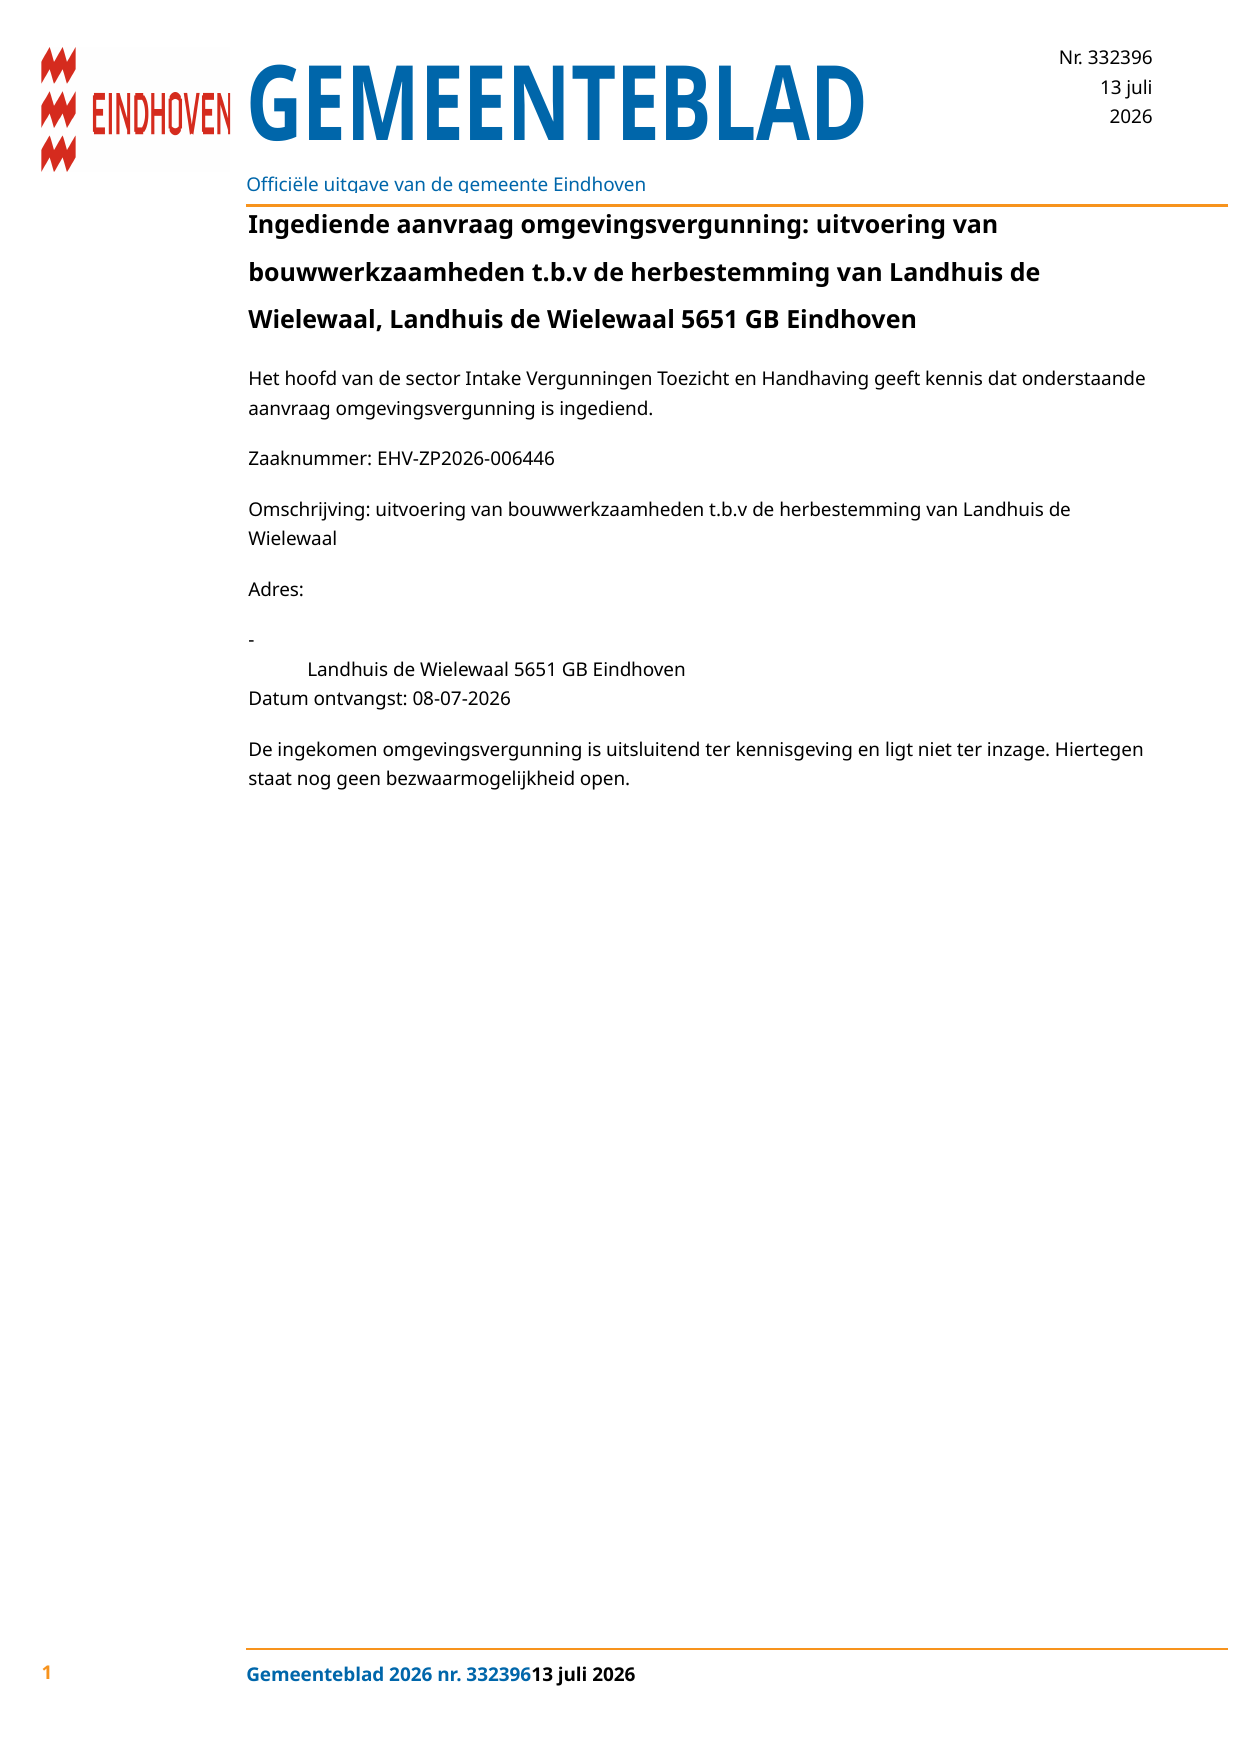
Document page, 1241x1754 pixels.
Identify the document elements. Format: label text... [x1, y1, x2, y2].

text Adres: [248, 576, 1152, 602]
text De ingekomen omgevingsvergunning is uitsluitend ter kennisgeving en ligt niet ter inzage. Hiertegen staat nog geen bezwaarmogelijkheid open. [248, 736, 1152, 791]
text Omschrijving: uitvoering van bouwwerkzaamheden t.b.v de herbestemming van Landhuis de Wielewaal [248, 496, 1152, 551]
text Ingediende aanvraag omgevingsvergunning: uitvoering van bouwwerkzaamheden t.b.v de herbestemming van Landhuis de Wielewaal, Landhuis de Wielewaal 5651 GB Eindhoven [248, 207, 1152, 336]
list Landhuis de Wielewaal 5651 GB Eindhoven [248, 656, 1152, 682]
picture [41, 47, 231, 172]
text Datum ontvangst: 08-07-2026 [248, 686, 1152, 711]
text Zaaknummer: EHV-ZP2026-006446 [248, 446, 1152, 471]
text Het hoofd van de sector Intake Vergunningen Toezicht en Handhaving geeft kennis dat onderstaande aanvraag omgevingsvergunning is ingediend. [248, 366, 1152, 421]
